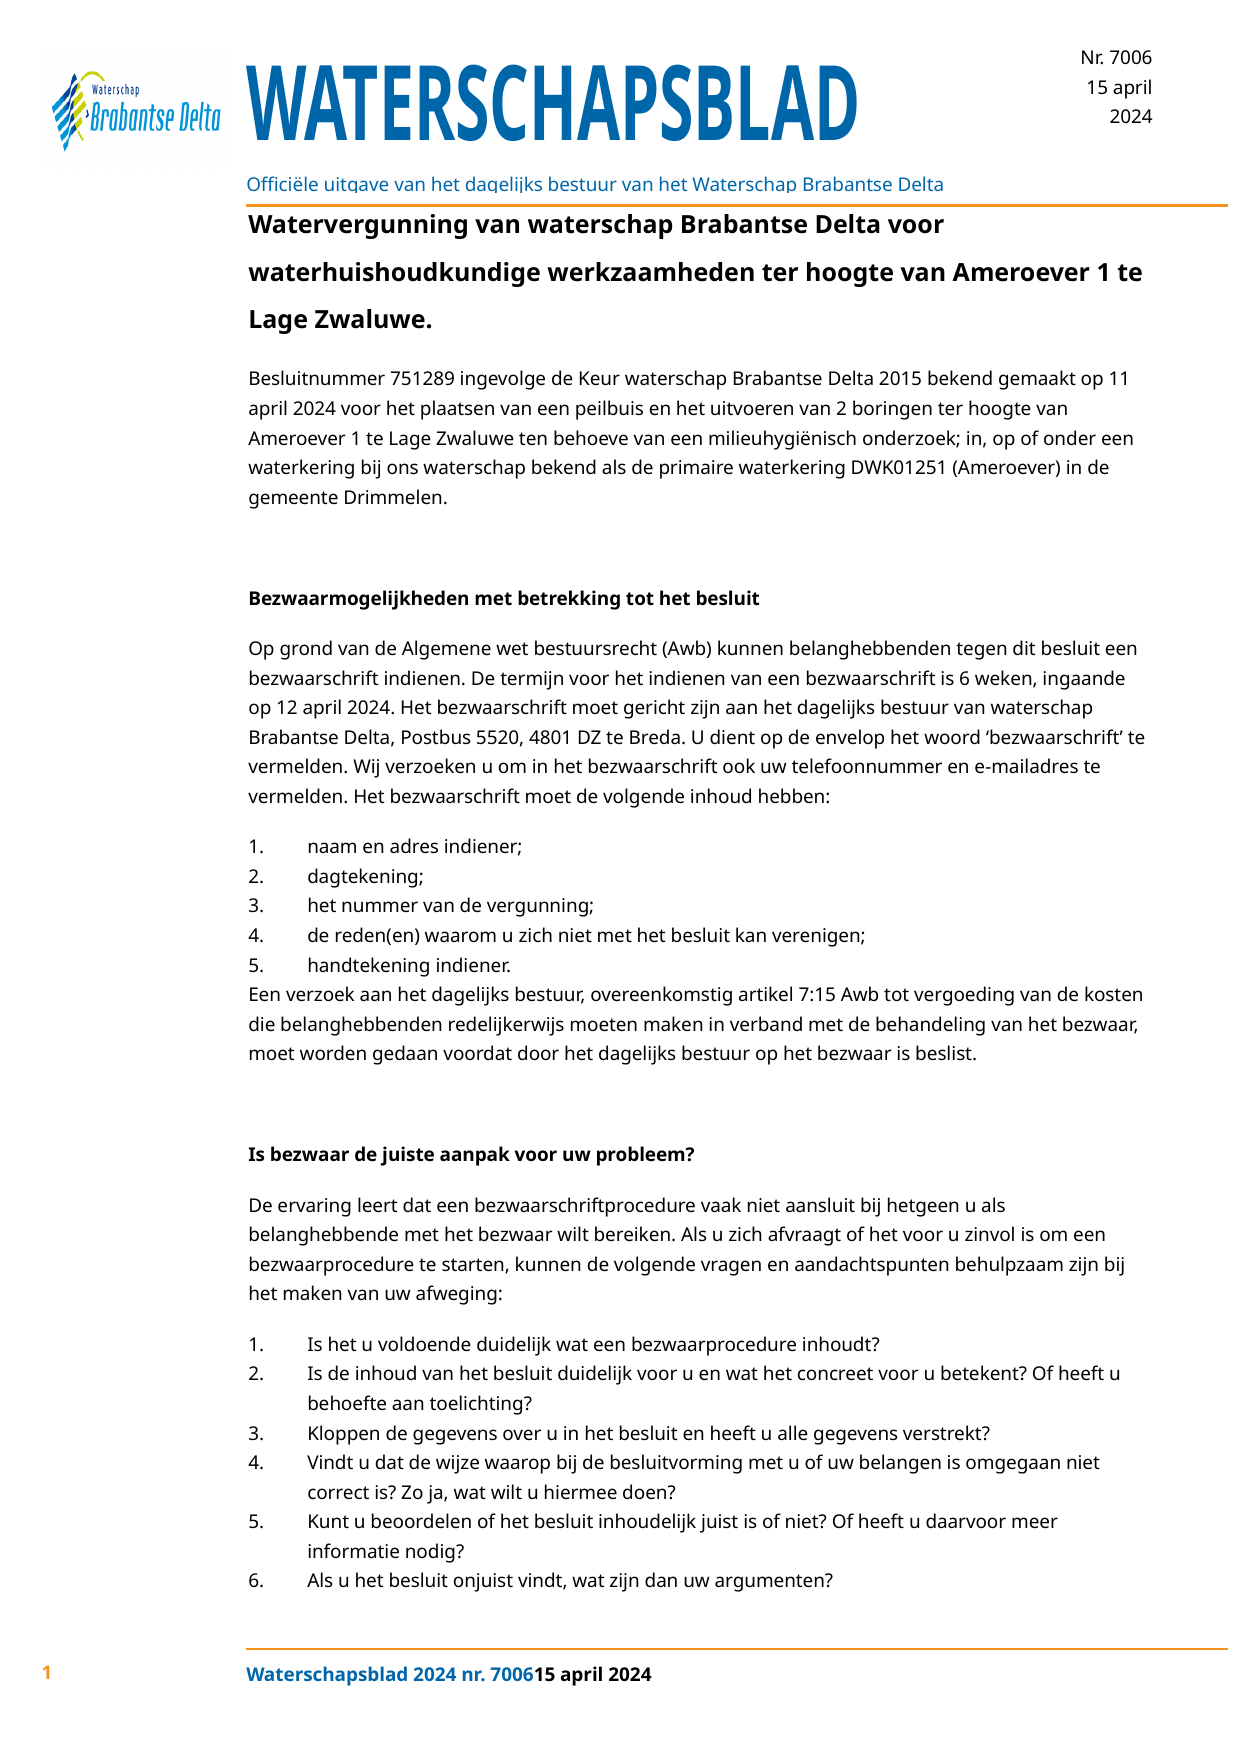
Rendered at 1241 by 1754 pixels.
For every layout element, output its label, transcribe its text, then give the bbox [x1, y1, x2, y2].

list het nummer van de vergunning; [248, 893, 1152, 918]
list dagtekening; [248, 863, 1152, 889]
text Watervergunning van waterschap Brabantse Delta voor waterhuishoudkundige werkzaamheden ter hoogte van Ameroever 1 te Lage Zwaluwe. [248, 207, 1152, 336]
text Bezwaarmogelijkheden met betrekking tot het besluit [248, 585, 1152, 610]
list Is de inhoud van het besluit duidelijk voor u en wat het concreet voor u betekent? Of heeft u behoefte aan toelichting? [248, 1361, 1152, 1416]
list Is het u voldoende duidelijk wat een bezwaarprocedure inhoudt? [248, 1331, 1152, 1357]
list Als u het besluit onjuist vindt, wat zijn dan uw argumenten? [248, 1568, 1152, 1593]
list Kloppen de gegevens over u in het besluit en heeft u alle gegevens verstrekt? [248, 1420, 1152, 1445]
text Een verzoek aan het dagelijks bestuur, overeenkomstig artikel 7:15 Awb tot vergoeding van de kosten die belanghebbenden redelijkerwijs moeten maken in verband met de behandeling van het bezwaar, moet worden gedaan voordat door het dagelijks bestuur op het bezwaar is beslist. [248, 981, 1152, 1066]
text Is bezwaar de juiste aanpak voor uw probleem? [248, 1141, 1152, 1167]
text De ervaring leert dat een bezwaarschriftprocedure vaak niet aansluit bij hetgeen u als belanghebbende met het bezwaar wilt bereiken. Als u zich afvraagt of het voor u zinvol is om een bezwaarprocedure te starten, kunnen de volgende vragen en aandachtspunten behulpzaam zijn bij het maken van uw afweging: [248, 1192, 1152, 1306]
list de reden(en) waarom u zich niet met het besluit kan verenigen; [248, 922, 1152, 948]
text Besluitnummer 751289 ingevolge de Keur waterschap Brabantse Delta 2015 bekend gemaakt op 11 april 2024 voor het plaatsen van een peilbuis en het uitvoeren van 2 boringen ter hoogte van Ameroever 1 te Lage Zwaluwe ten behoeve van een milieuhygiënisch onderzoek; in, op of onder een waterkering bij ons waterschap bekend als de primaire waterkering DWK01251 (Ameroever) in de gemeente Drimmelen. [248, 366, 1152, 509]
text Op grond van de Algemene wet bestuursrecht (Awb) kunnen belanghebbenden tegen dit besluit een bezwaarschrift indienen. De termijn voor het indienen van een bezwaarschrift is 6 weken, ingaande op 12 april 2024. Het bezwaarschrift moet gericht zijn aan het dagelijks bestuur van waterschap Brabantse Delta, Postbus 5520, 4801 DZ te Breda. U dient op de envelop het woord ‘bezwaarschrift’ te vermelden. Wij verzoeken u om in het bezwaarschrift ook uw telefoonnummer en e‑mailadres te vermelden. Het bezwaarschrift moet de volgende inhoud hebben: [248, 635, 1152, 809]
list handtekening indiener. [248, 952, 1152, 977]
list Kunt u beoordelen of het besluit inhoudelijk juist is of niet? Of heeft u daarvoor meer informatie nodig? [248, 1508, 1152, 1564]
list naam en adres indiener; [248, 833, 1152, 859]
list Vindt u dat de wijze waarop bij de besluitvorming met u of uw belangen is omgegaan niet correct is? Zo ja, wat wilt u hiermee doen? [248, 1449, 1152, 1504]
picture [41, 47, 231, 172]
